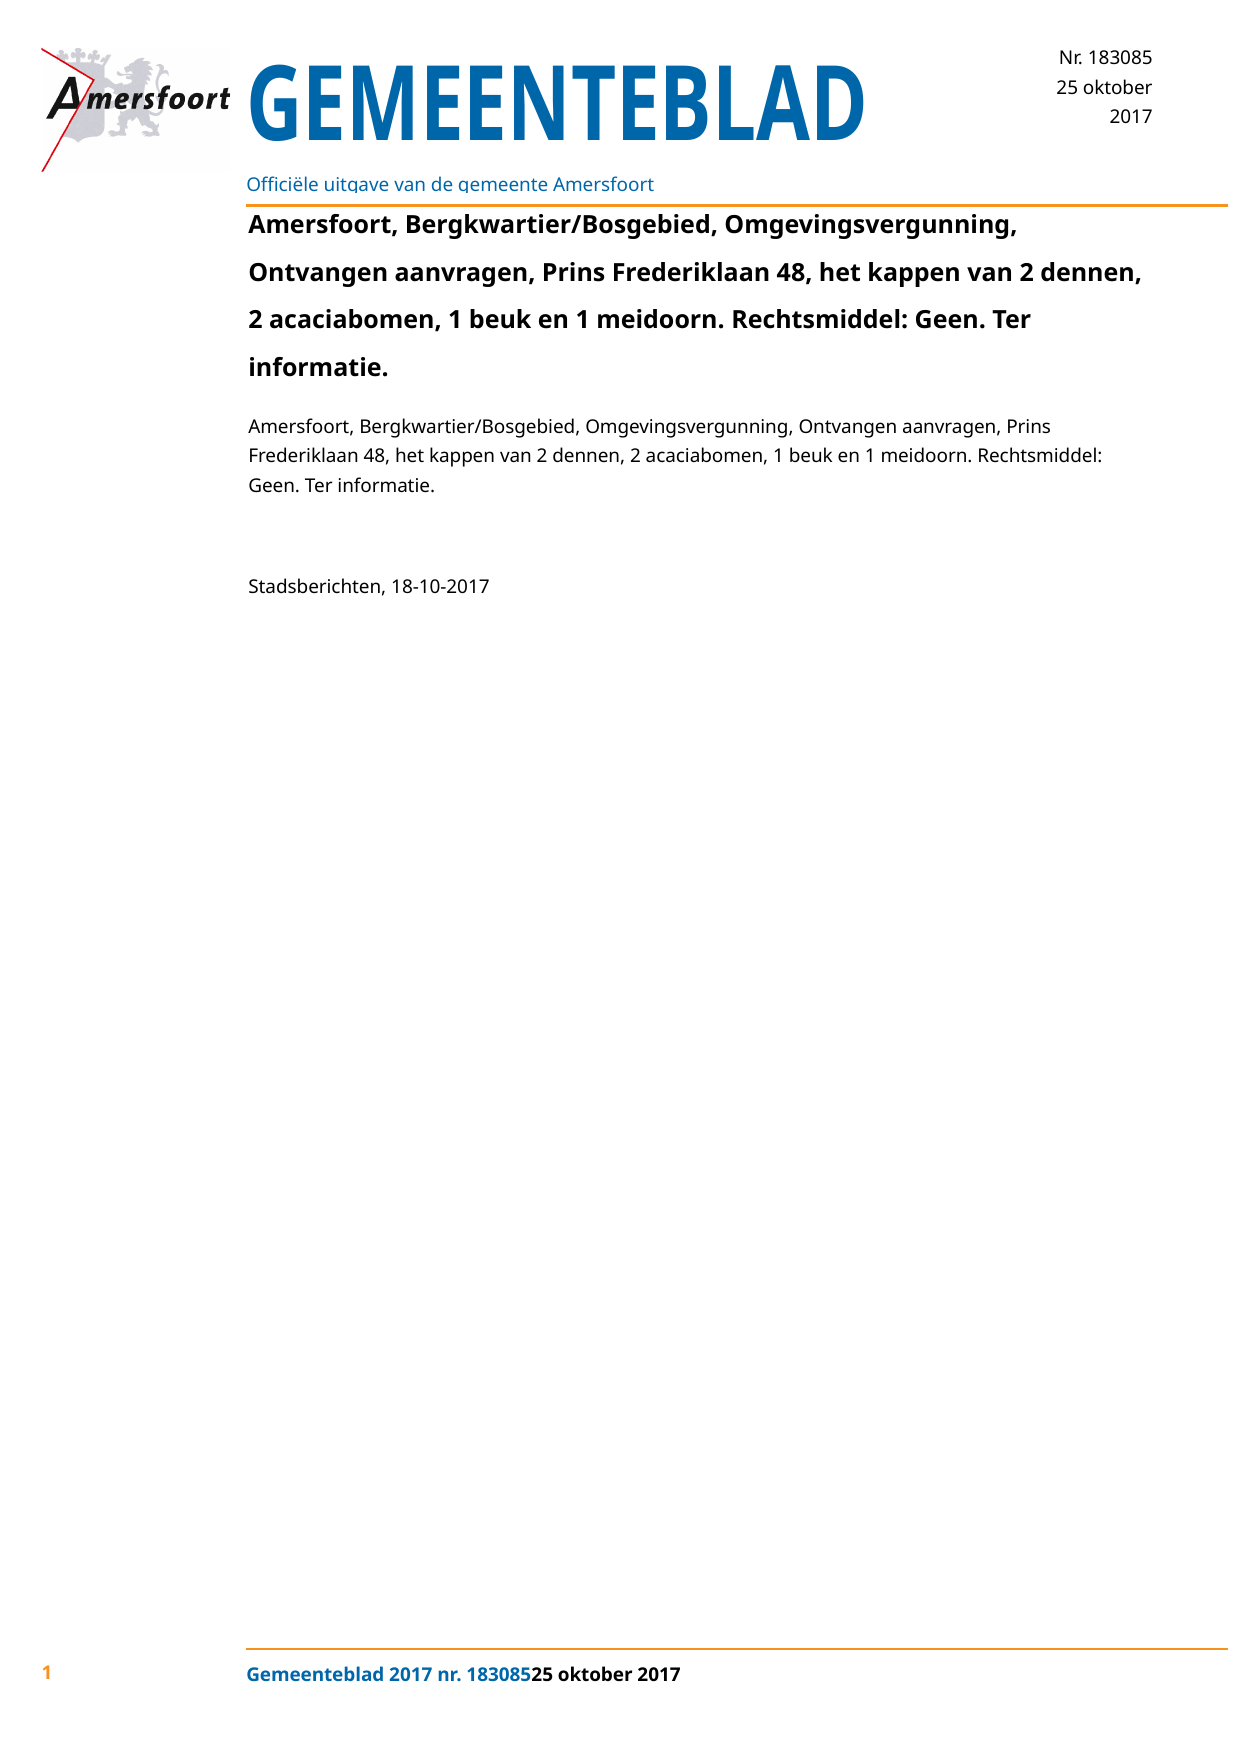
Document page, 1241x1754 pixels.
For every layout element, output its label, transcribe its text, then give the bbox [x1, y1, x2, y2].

text Amersfoort, Bergkwartier/Bosgebied, Omgevingsvergunning, Ontvangen aanvragen, Prins Frederiklaan 48, het kappen van 2 dennen, 2 acaciabomen, 1 beuk en 1 meidoorn. Rechtsmiddel: Geen. Ter informatie. [248, 207, 1152, 384]
picture [41, 47, 231, 172]
text Amersfoort, Bergkwartier/Bosgebied, Omgevingsvergunning, Ontvangen aanvragen, Prins Frederiklaan 48, het kappen van 2 dennen, 2 acaciabomen, 1 beuk en 1 meidoorn. Rechtsmiddel: Geen. Ter informatie. [248, 413, 1152, 498]
text Stadsberichten, 18-10-2017 [248, 573, 1152, 599]
